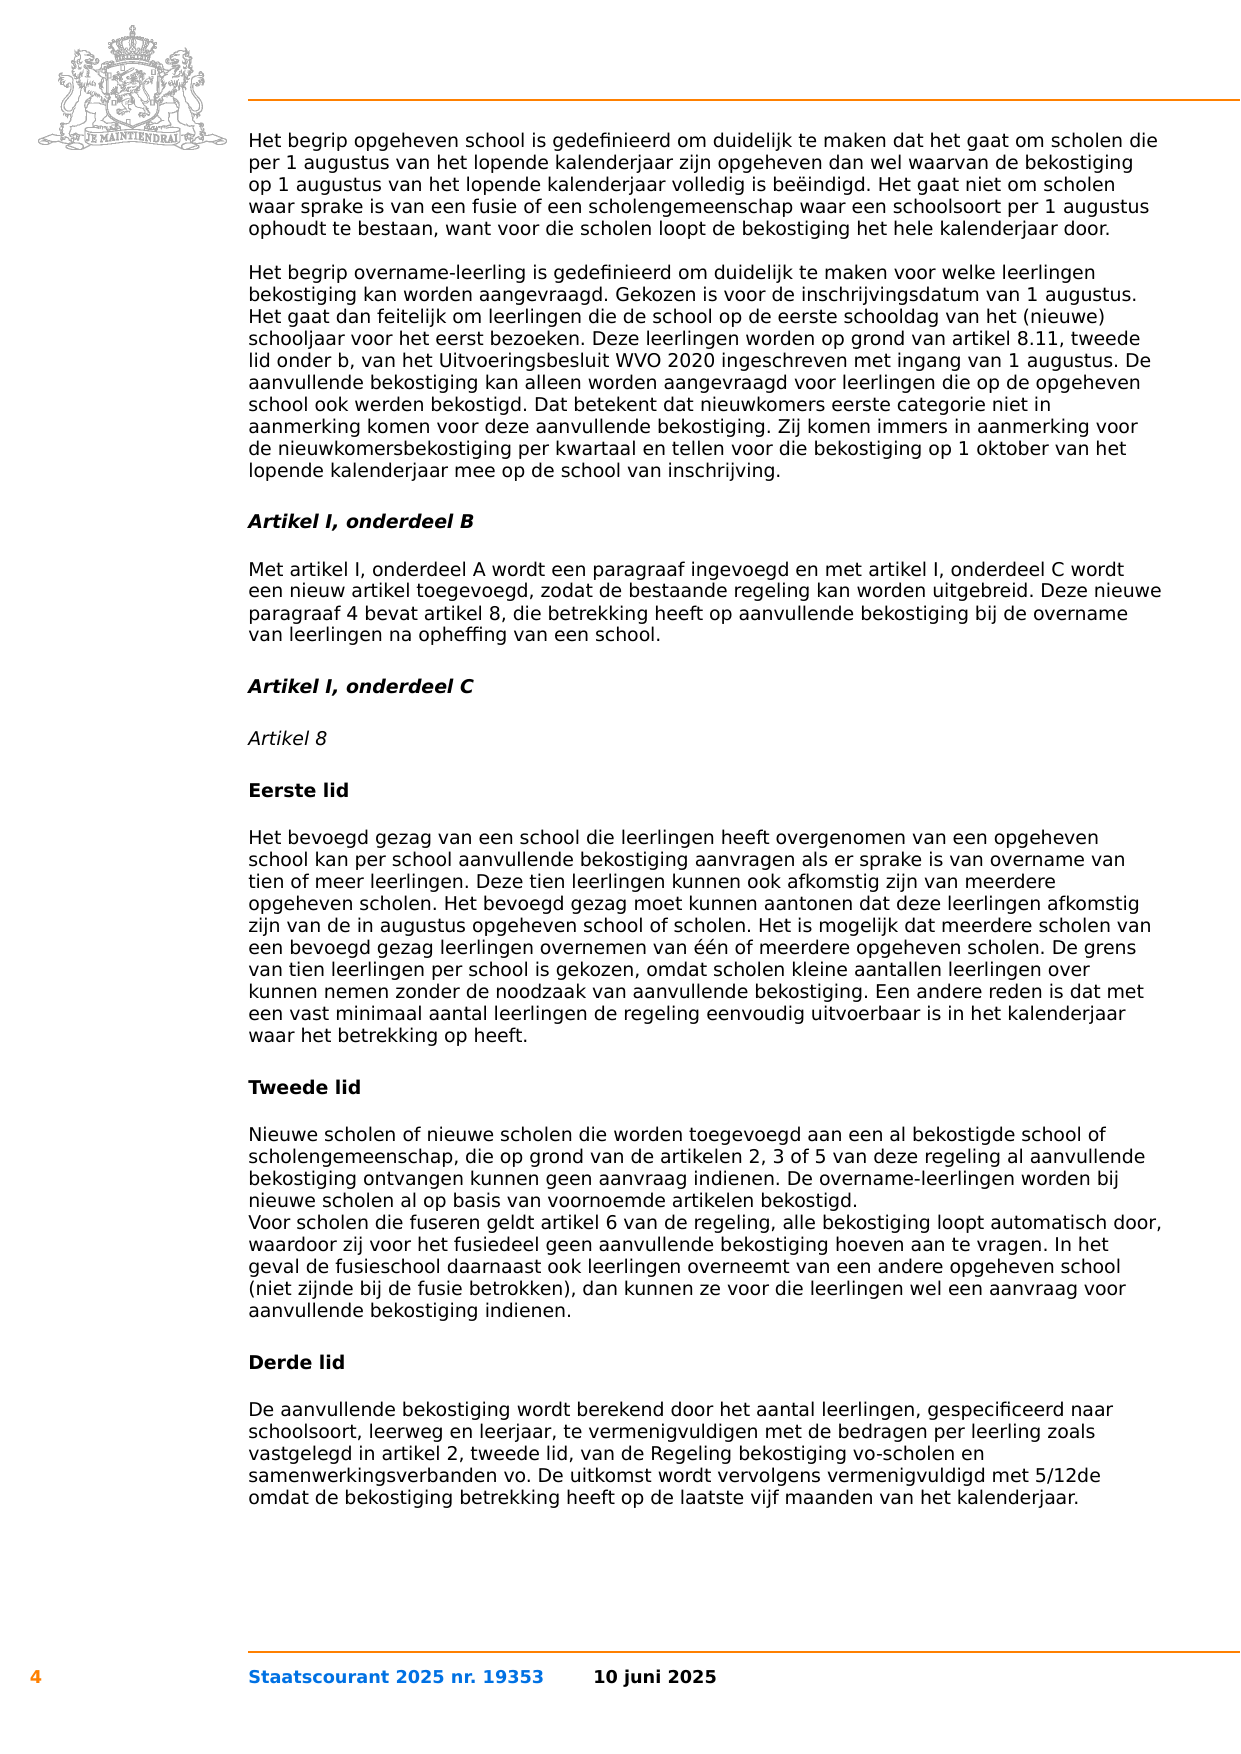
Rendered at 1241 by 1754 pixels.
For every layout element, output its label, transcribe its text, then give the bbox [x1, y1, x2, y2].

subtitle Derde lid [248, 1352, 1163, 1374]
text Het bevoegd gezag van een school die leerlingen heeft overgenomen van een opgeheven school kan per school aanvullende bekostiging aanvragen als er sprake is van overname van tien of meer leerlingen. Deze tien leerlingen kunnen ook afkomstig zijn van meerdere opgeheven scholen. Het bevoegd gezag moet kunnen aantonen dat deze leerlingen afkomstig zijn van de in augustus opgeheven school of scholen. Het is mogelijk dat meerdere scholen van een bevoegd gezag leerlingen overnemen van één of meerdere opgeheven scholen. De grens van tien leerlingen per school is gekozen, omdat scholen kleine aantallen leerlingen over kunnen nemen zonder de noodzaak van aanvullende bekostiging. Een andere reden is dat met een vast minimaal aantal leerlingen de regeling eenvoudig uitvoerbaar is in het kalenderjaar waar het betrekking op heeft. [248, 827, 1163, 1047]
text Het begrip opgeheven school is gedefinieerd om duidelijk te maken dat het gaat om scholen die per 1 augustus van het lopende kalenderjaar zijn opgeheven dan wel waarvan de bekostiging op 1 augustus van het lopende kalenderjaar volledig is beëindigd. Het gaat niet om scholen waar sprake is van een fusie of een scholengemeenschap waar een schoolsoort per 1 augustus ophoudt te bestaan, want voor die scholen loopt de bekostiging het hele kalenderjaar door. [248, 130, 1163, 240]
text Het begrip overname-leerling is gedefinieerd om duidelijk te maken voor welke leerlingen bekostiging kan worden aangevraagd. Gekozen is voor de inschrijvingsdatum van 1 augustus. Het gaat dan feitelijk om leerlingen die de school op de eerste schooldag van het (nieuwe) schooljaar voor het eerst bezoeken. Deze leerlingen worden op grond van artikel 8.11, tweede lid onder b, van het Uitvoeringsbesluit WVO 2020 ingeschreven met ingang van 1 augustus. De aanvullende bekostiging kan alleen worden aangevraagd voor leerlingen die op de opgeheven school ook werden bekostigd. Dat betekent dat nieuwkomers eerste categorie niet in aanmerking komen voor deze aanvullende bekostiging. Zij komen immers in aanmerking voor de nieuwkomersbekostiging per kwartaal en tellen voor die bekostiging op 1 oktober van het lopende kalenderjaar mee op de school van inschrijving. [248, 262, 1163, 481]
subtitle Artikel 8 [248, 728, 1163, 750]
subtitle Eerste lid [248, 780, 1163, 802]
text Met artikel I, onderdeel A wordt een paragraaf ingevoegd en met artikel I, onderdeel C wordt een nieuw artikel toegevoegd, zodat de bestaande regeling kan worden uitgebreid. Deze nieuwe paragraaf 4 bevat artikel 8, die betrekking heeft op aanvullende bekostiging bij de overname van leerlingen na opheffing van een school. [248, 558, 1163, 646]
subtitle Tweede lid [248, 1077, 1163, 1099]
subtitle Artikel I, onderdeel C [248, 676, 1163, 698]
text De aanvullende bekostiging wordt berekend door het aantal leerlingen, gespecificeerd naar schoolsoort, leerweg en leerjaar, te vermenigvuldigen met de bedragen per leerling zoals vastgelegd in artikel 2, tweede lid, van de Regeling bekostiging vo-scholen en samenwerkingsverbanden vo. De uitkomst wordt vervolgens vermenigvuldigd met 5/12de omdat de bekostiging betrekking heeft op de laatste vijf maanden van het kalenderjaar. [248, 1399, 1163, 1509]
subtitle Artikel I, onderdeel B [248, 511, 1163, 533]
text Voor scholen die fuseren geldt artikel 6 van de regeling, alle bekostiging loopt automatisch door, waardoor zij voor het fusiedeel geen aanvullende bekostiging hoeven aan te vragen. In het geval de fusieschool daarnaast ook leerlingen overneemt van een andere opgeheven school (niet zijnde bij de fusie betrokken), dan kunnen ze voor die leerlingen wel een aanvraag voor aanvullende bekostiging indienen. [248, 1212, 1163, 1322]
picture [38, 25, 227, 150]
text Nieuwe scholen of nieuwe scholen die worden toegevoegd aan een al bekostigde school of scholengemeenschap, die op grond van de artikelen 2, 3 of 5 van deze regeling al aanvullende bekostiging ontvangen kunnen geen aanvraag indienen. De overname-leerlingen worden bij nieuwe scholen al op basis van voornoemde artikelen bekostigd. [248, 1124, 1163, 1212]
